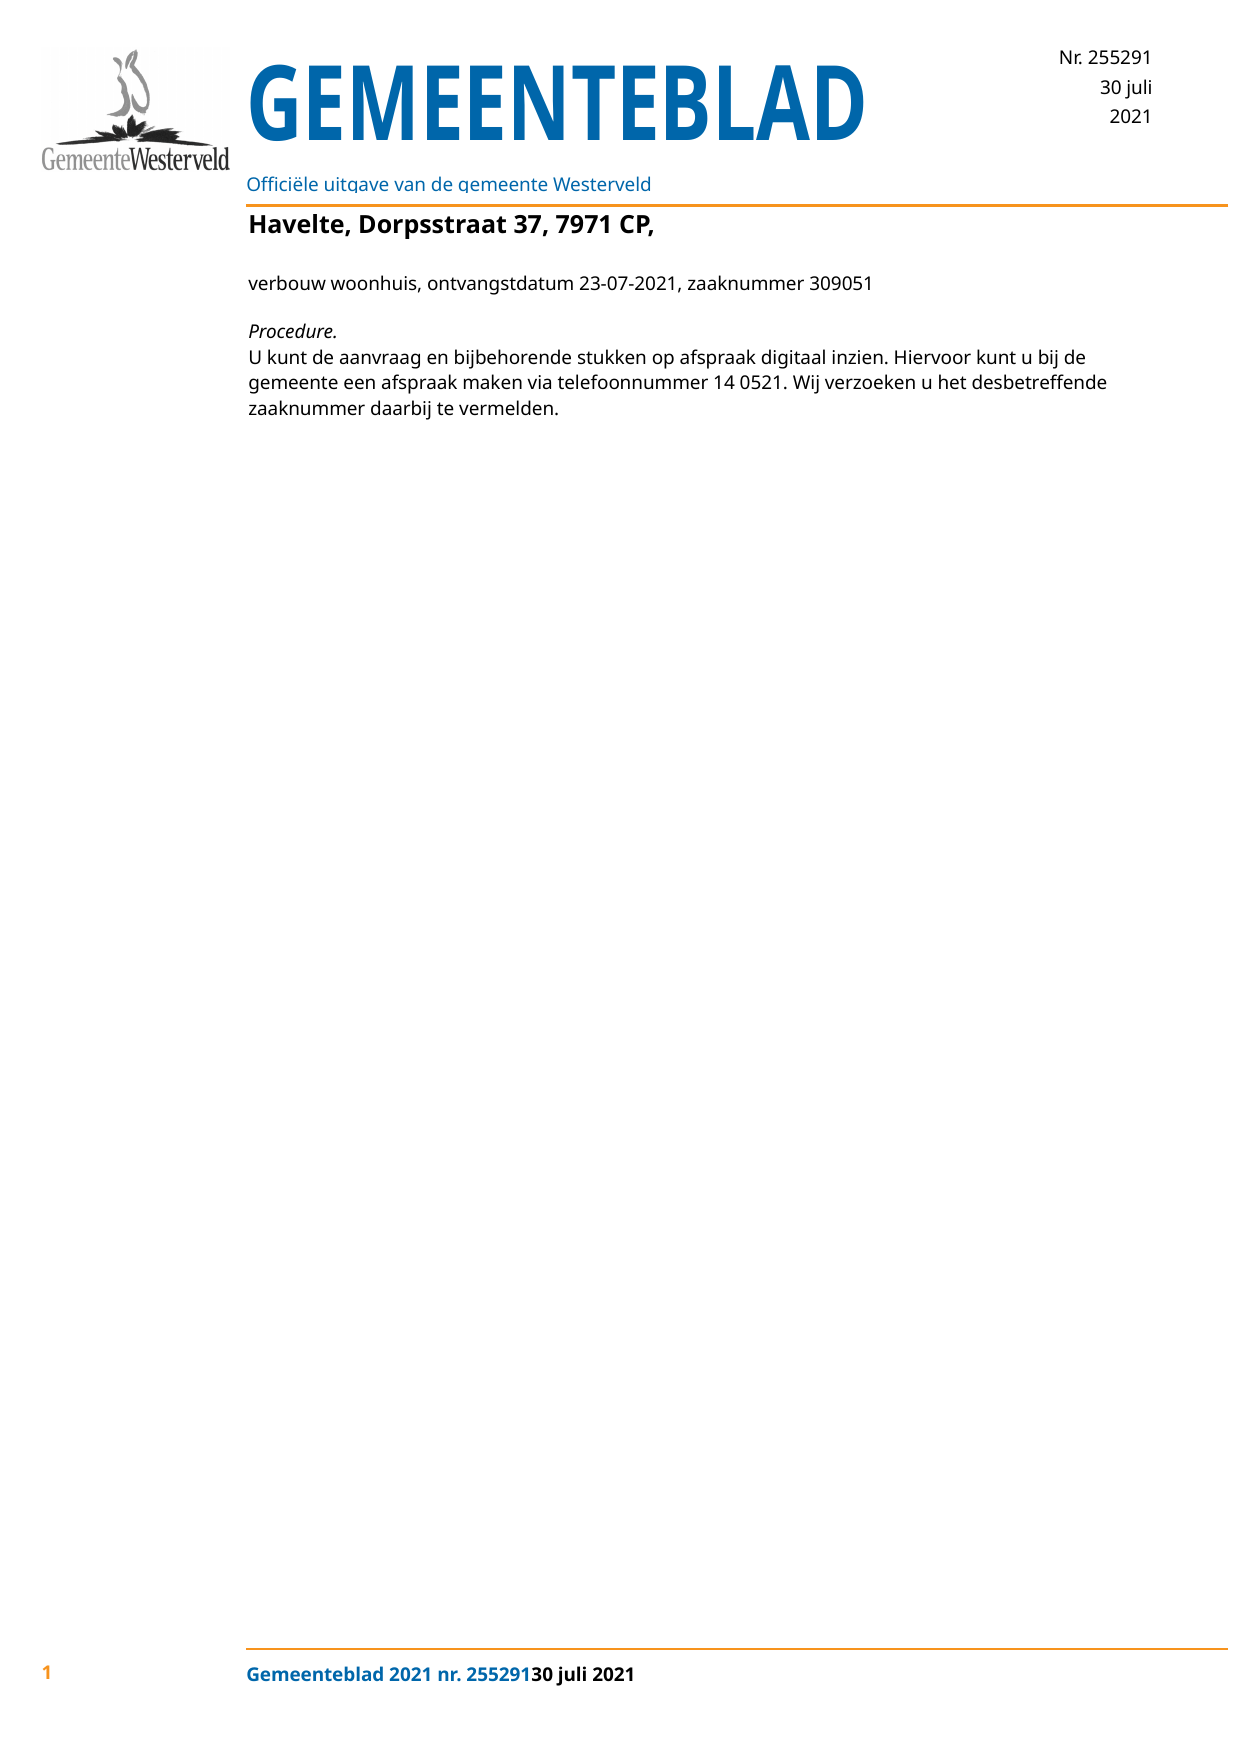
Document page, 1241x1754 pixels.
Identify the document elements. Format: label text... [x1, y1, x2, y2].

text U kunt de aanvraag en bijbehorende stukken op afspraak digitaal inzien. Hiervoor kunt u bij de gemeente een afspraak maken via telefoonnummer 14 0521. Wij verzoeken u het desbetreffende zaaknummer daarbij te vermelden. [248, 344, 1152, 421]
text Procedure. [248, 318, 1152, 344]
text Havelte, Dorpsstraat 37, 7971 CP, [248, 207, 1152, 241]
picture [41, 47, 231, 172]
text verbouw woonhuis, ontvangstdatum 23-07-2021, zaaknummer 309051 [248, 270, 1152, 296]
